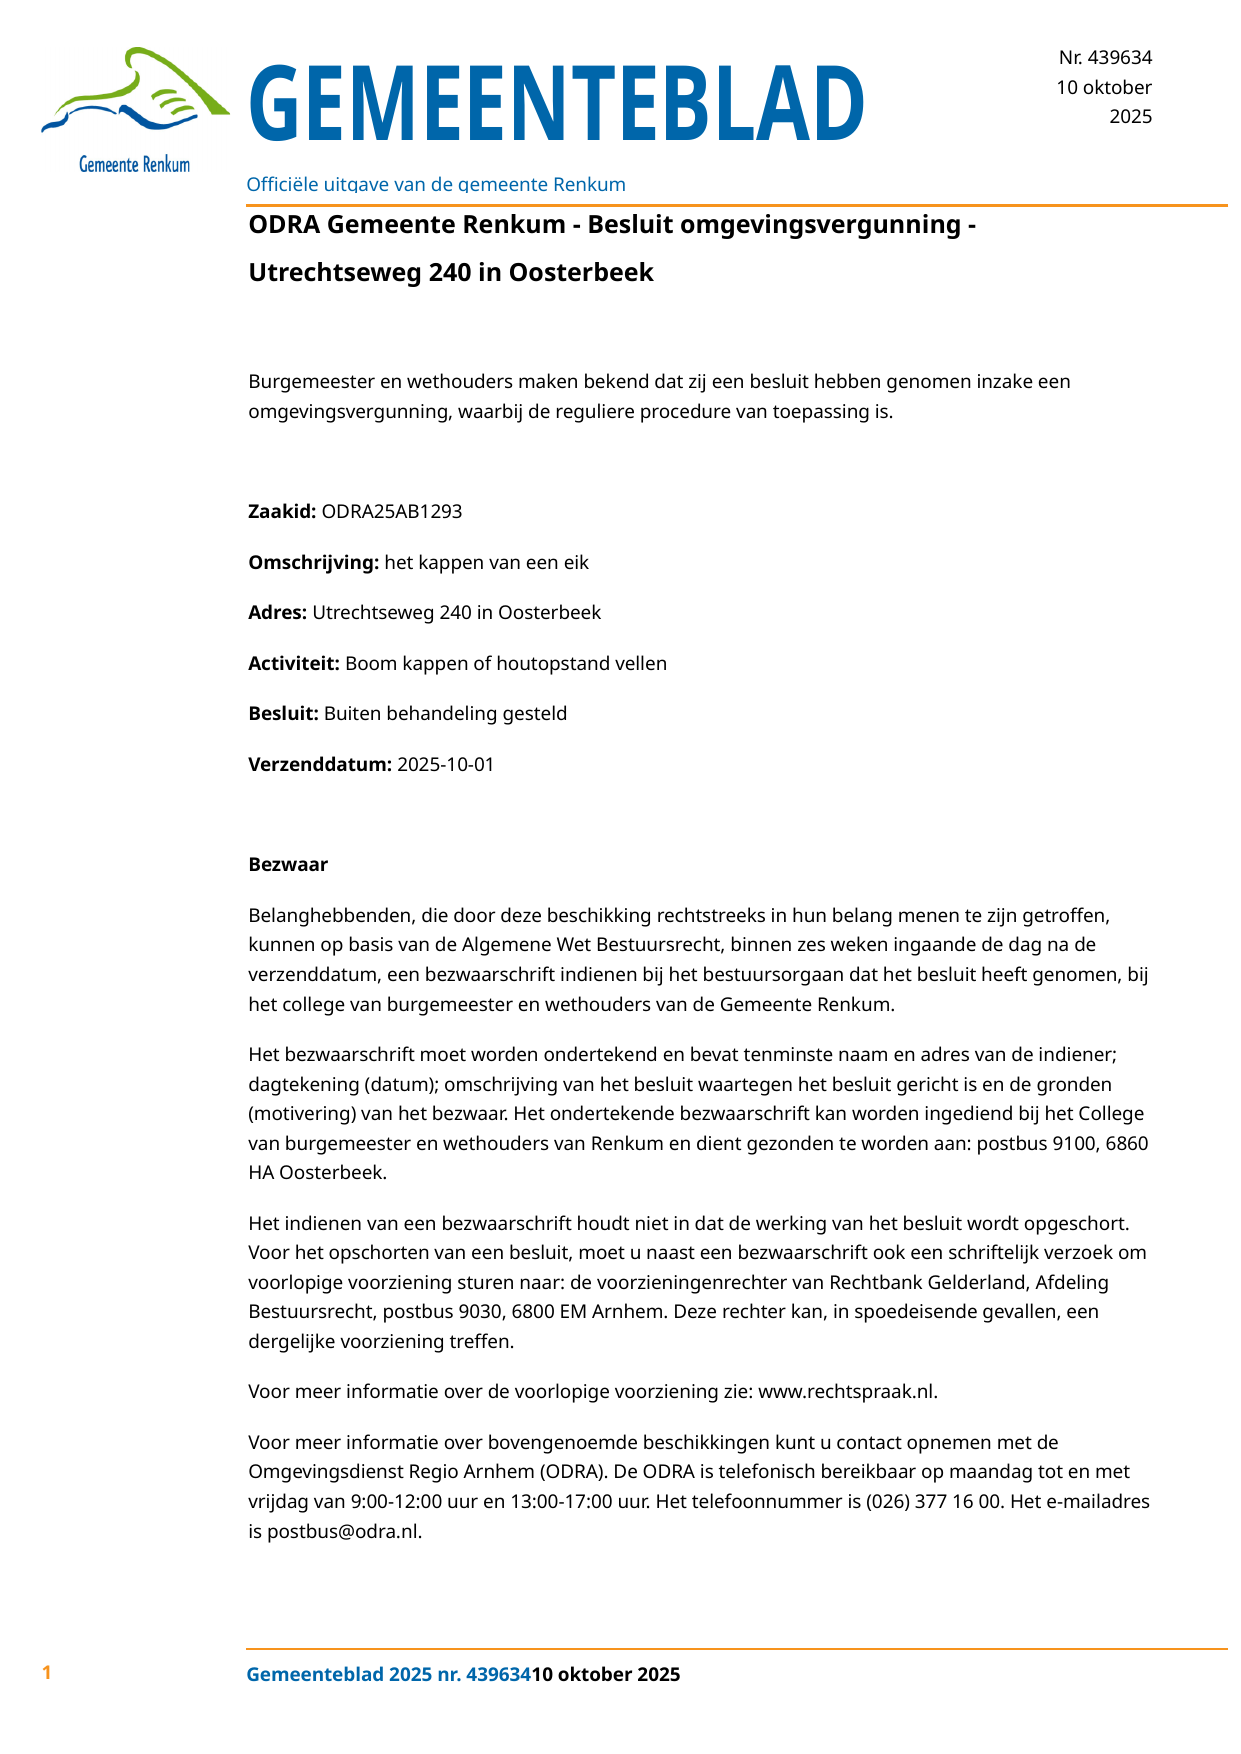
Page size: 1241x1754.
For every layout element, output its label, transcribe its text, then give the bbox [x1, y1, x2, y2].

text Adres: Utrechtseweg 240 in Oosterbeek [248, 599, 1152, 625]
text Verzenddatum: 2025-10-01 [248, 751, 1152, 777]
text Zaakid: ODRA25AB1293 [248, 499, 1152, 524]
text Het indienen van een bezwaarschrift houdt niet in dat de werking van het besluit wordt opgeschort. Voor het opschorten van een besluit, moet u naast een bezwaarschrift ook een schriftelijk verzoek om voorlopige voorziening sturen naar: de voorzieningenrechter van Rechtbank Gelderland, Afdeling Bestuursrecht, postbus 9030, 6800 EM Arnhem. Deze rechter kan, in spoedeisende gevallen, een dergelijke voorziening treffen. [248, 1210, 1152, 1354]
picture [41, 47, 231, 172]
text Belanghebbenden, die door deze beschikking rechtstreeks in hun belang menen te zijn getroffen, kunnen op basis van de Algemene Wet Bestuursrecht, binnen zes weken ingaande de dag na de verzenddatum, een bezwaarschrift indienen bij het bestuursorgaan dat het besluit heeft genomen, bij het college van burgemeester en wethouders van de Gemeente Renkum. [248, 902, 1152, 1017]
text Activiteit: Boom kappen of houtopstand vellen [248, 650, 1152, 676]
text Voor meer informatie over de voorlopige voorziening zie: www.rechtspraak.nl. [248, 1379, 1152, 1404]
text Omschrijving: het kappen van een eik [248, 549, 1152, 575]
text Voor meer informatie over bovengenoemde beschikkingen kunt u contact opnemen met de Omgevingsdienst Regio Arnhem (ODRA). De ODRA is telefonisch bereikbaar op maandag tot en met vrijdag van 9:00-12:00 uur en 13:00-17:00 uur. Het telefoonnummer is (026) 377 16 00. Het e-mailadres is postbus@odra.nl. [248, 1429, 1152, 1544]
text ODRA Gemeente Renkum - Besluit omgevingsvergunning - Utrechtseweg 240 in Oosterbeek [248, 207, 1152, 288]
text Besluit: Buiten behandeling gesteld [248, 700, 1152, 726]
text Burgemeester en wethouders maken bekend dat zij een besluit hebben genomen inzake een omgevingsvergunning, waarbij de reguliere procedure van toepassing is. [248, 368, 1152, 424]
text Bezwaar [248, 852, 1152, 877]
text Het bezwaarschrift moet worden ondertekend en bevat tenminste naam en adres van de indiener; dagtekening (datum); omschrijving van het besluit waartegen het besluit gericht is en de gronden (motivering) van het bezwaar. Het ondertekende bezwaarschrift kan worden ingediend bij het College van burgemeester en wethouders van Renkum en dient gezonden te worden aan: postbus 9100, 6860 HA Oosterbeek. [248, 1041, 1152, 1185]
